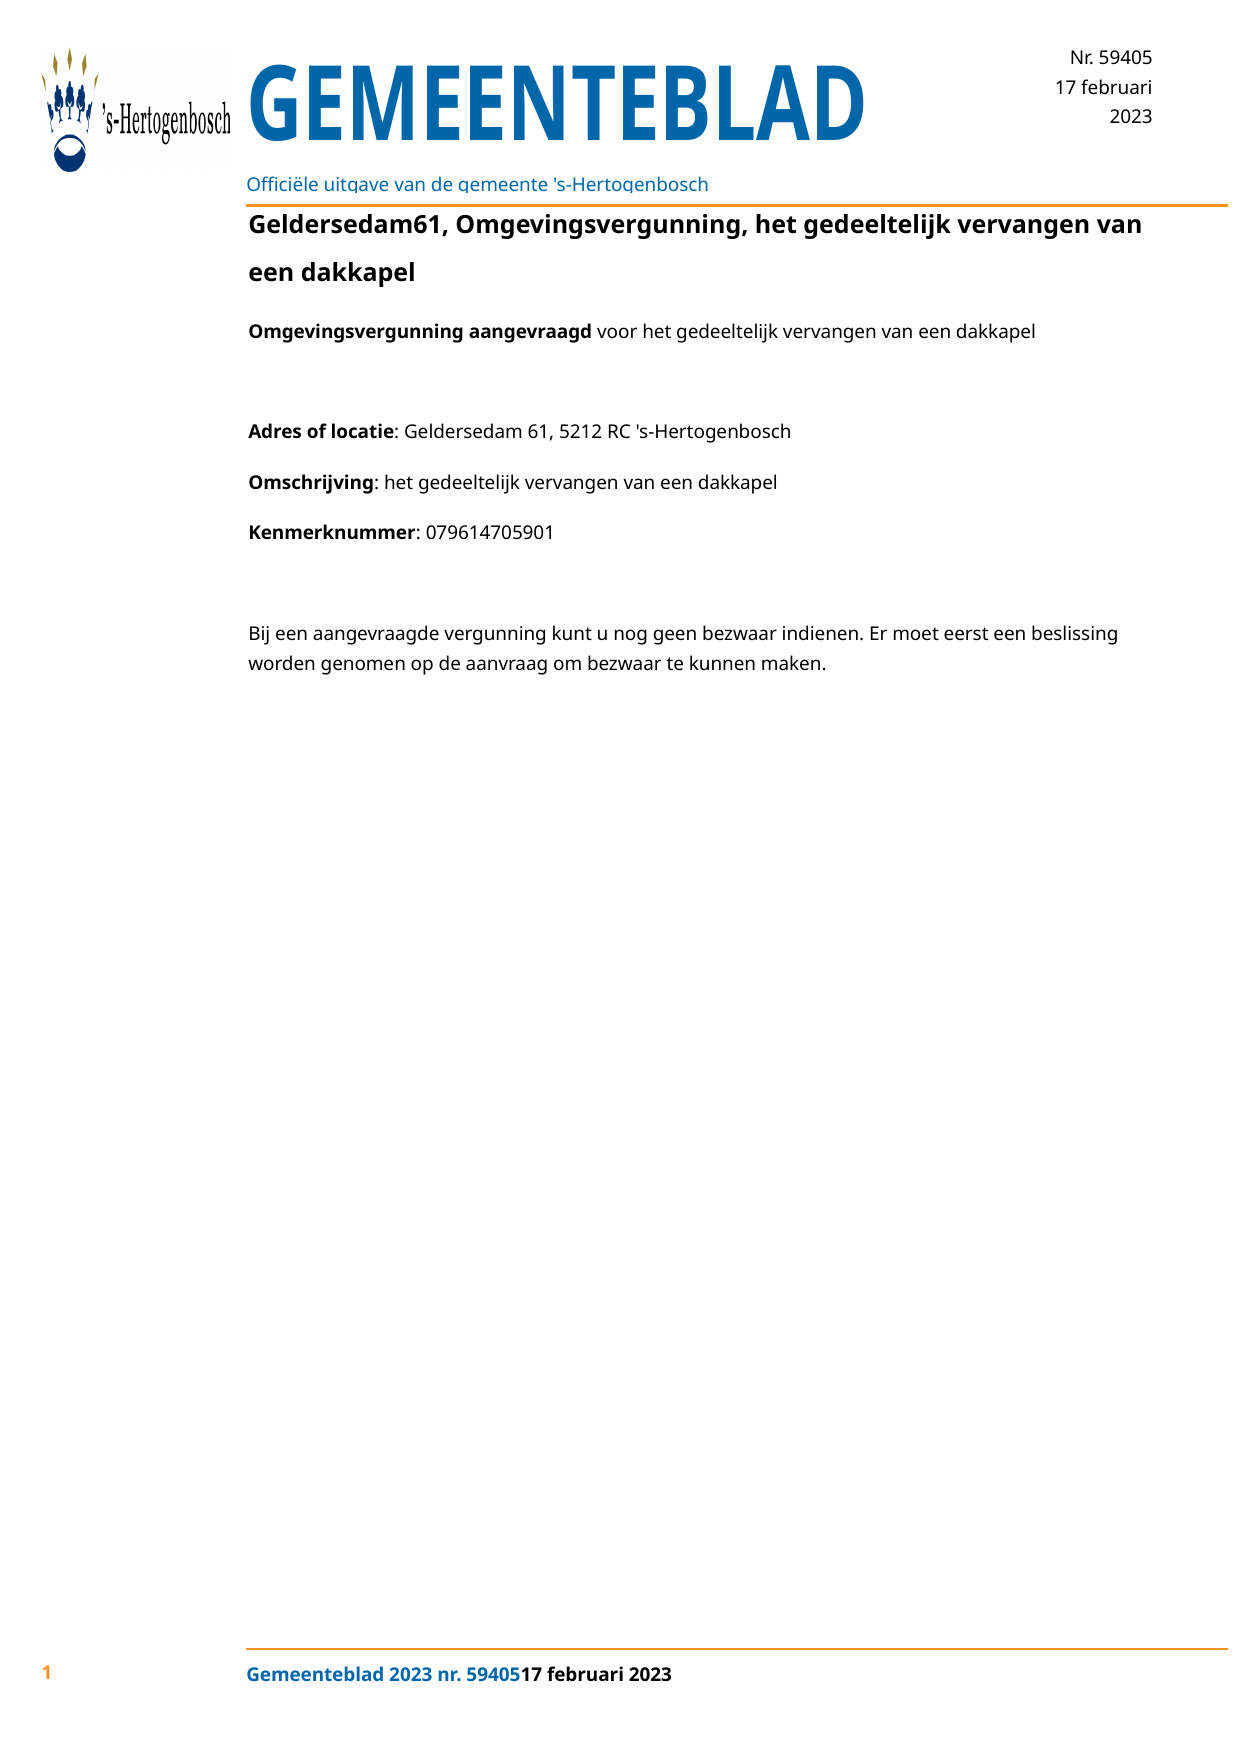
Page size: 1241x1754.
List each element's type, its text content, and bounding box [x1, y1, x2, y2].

text Bij een aangevraagde vergunning kunt u nog geen bezwaar indienen. Er moet eerst een beslissing worden genomen op de aanvraag om bezwaar te kunnen maken. [248, 620, 1152, 676]
text Geldersedam61, Omgevingsvergunning, het gedeeltelijk vervangen van een dakkapel [248, 207, 1152, 288]
picture [41, 47, 231, 172]
text Kenmerknummer: 079614705901 [248, 519, 1152, 545]
text Omgevingsvergunning aangevraagd voor het gedeeltelijk vervangen van een dakkapel [248, 318, 1152, 344]
text Omschrijving: het gedeeltelijk vervangen van een dakkapel [248, 469, 1152, 495]
text Adres of locatie: Geldersedam 61, 5212 RC 's-Hertogenbosch [248, 419, 1152, 444]
